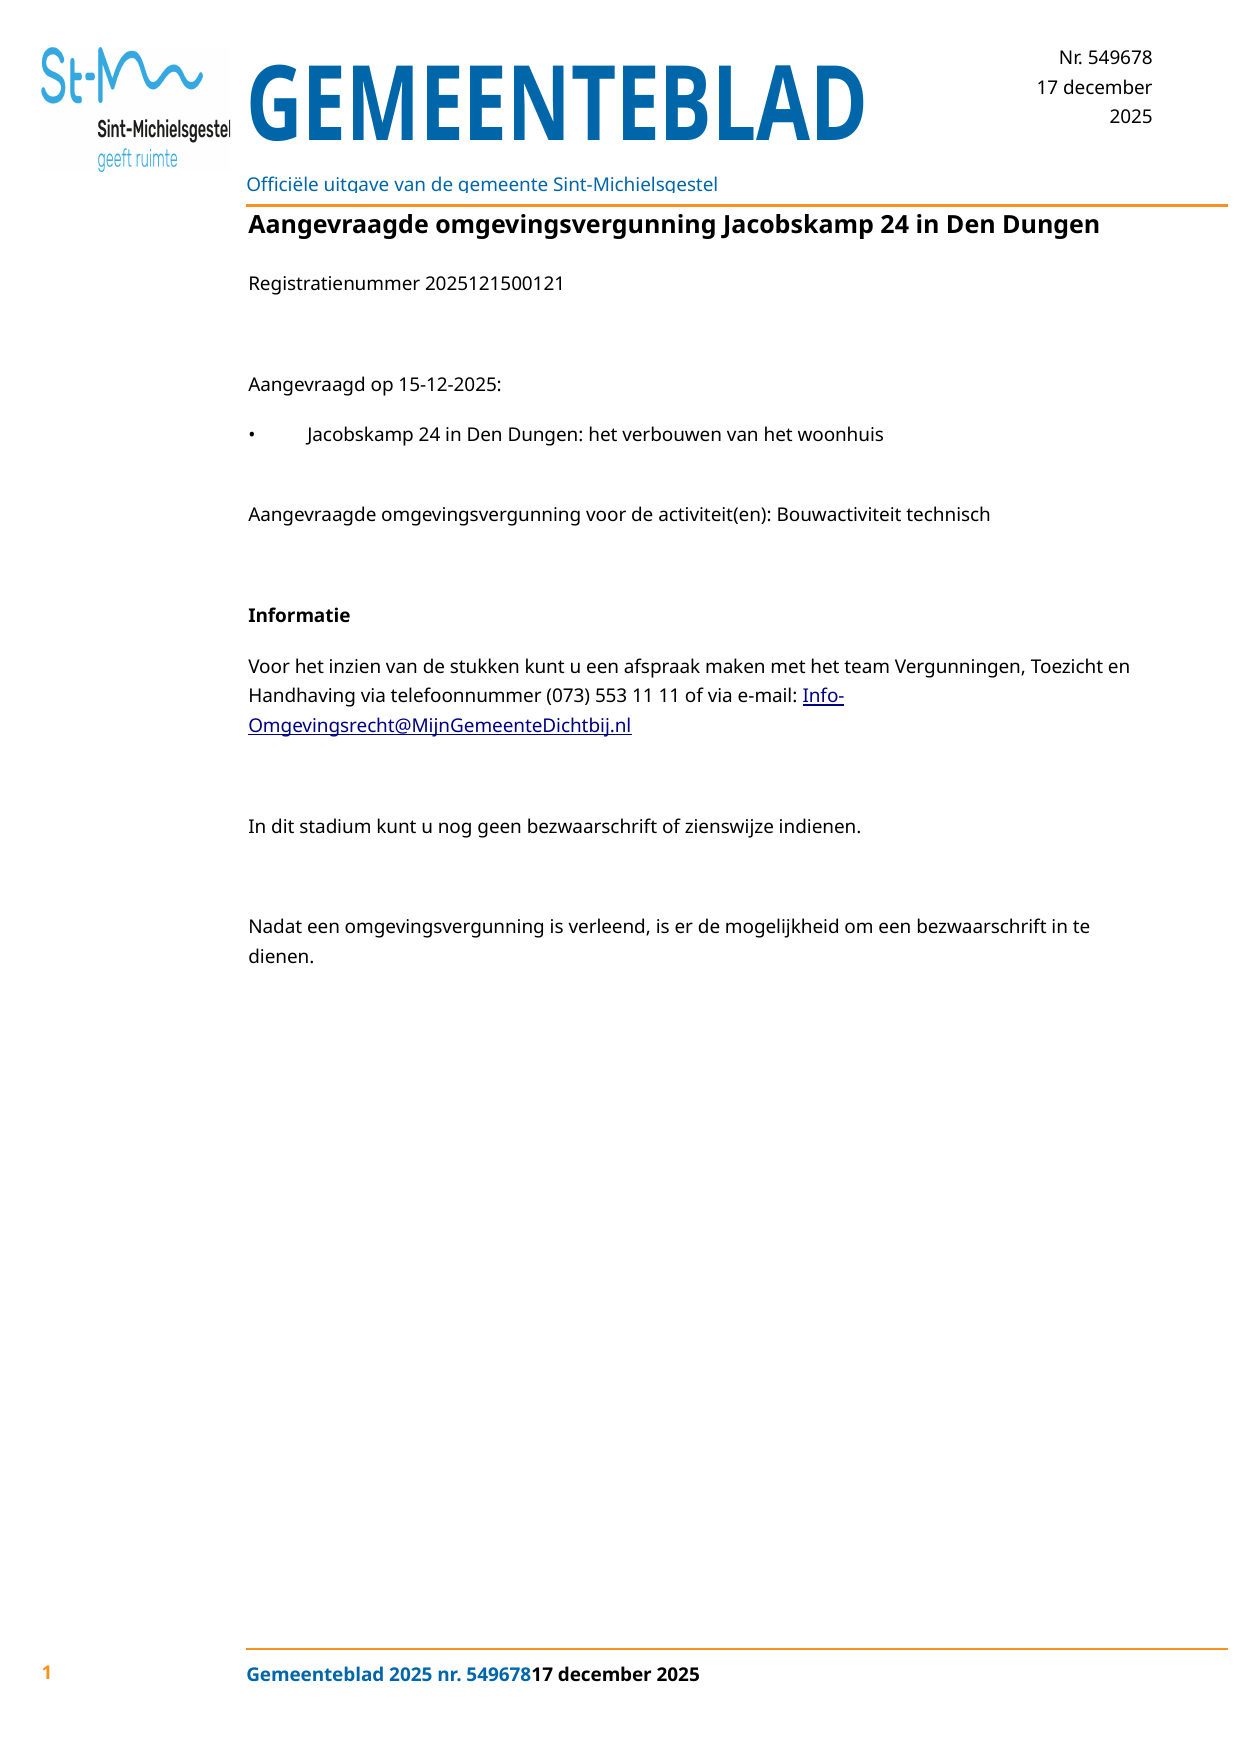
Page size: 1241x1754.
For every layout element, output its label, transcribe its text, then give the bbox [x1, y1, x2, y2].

text Aangevraagde omgevingsvergunning Jacobskamp 24 in Den Dungen [248, 207, 1152, 241]
picture [41, 47, 231, 172]
text Aangevraagde omgevingsvergunning voor de activiteit(en): Bouwactiviteit technisch [248, 502, 1152, 527]
text Registratienummer 2025121500121 [248, 270, 1152, 296]
list Jacobskamp 24 in Den Dungen: het verbouwen van het woonhuis [248, 422, 1152, 447]
text Informatie [248, 602, 1152, 628]
text Nadat een omgevingsvergunning is verleend, is er de mogelijkheid om een bezwaarschrift in te dienen. [248, 914, 1152, 969]
text In dit stadium kunt u nog geen bezwaarschrift of zienswijze indienen. [248, 813, 1152, 838]
text Voor het inzien van de stukken kunt u een afspraak maken met het team Vergunningen, Toezicht en Handhaving via telefoonnummer (073) 553 11 11 of via e-mail: Info-Omgevingsrecht@MijnGemeenteDichtbij.nl [248, 653, 1152, 738]
text Aangevraagd op 15-12-2025: [248, 371, 1152, 397]
